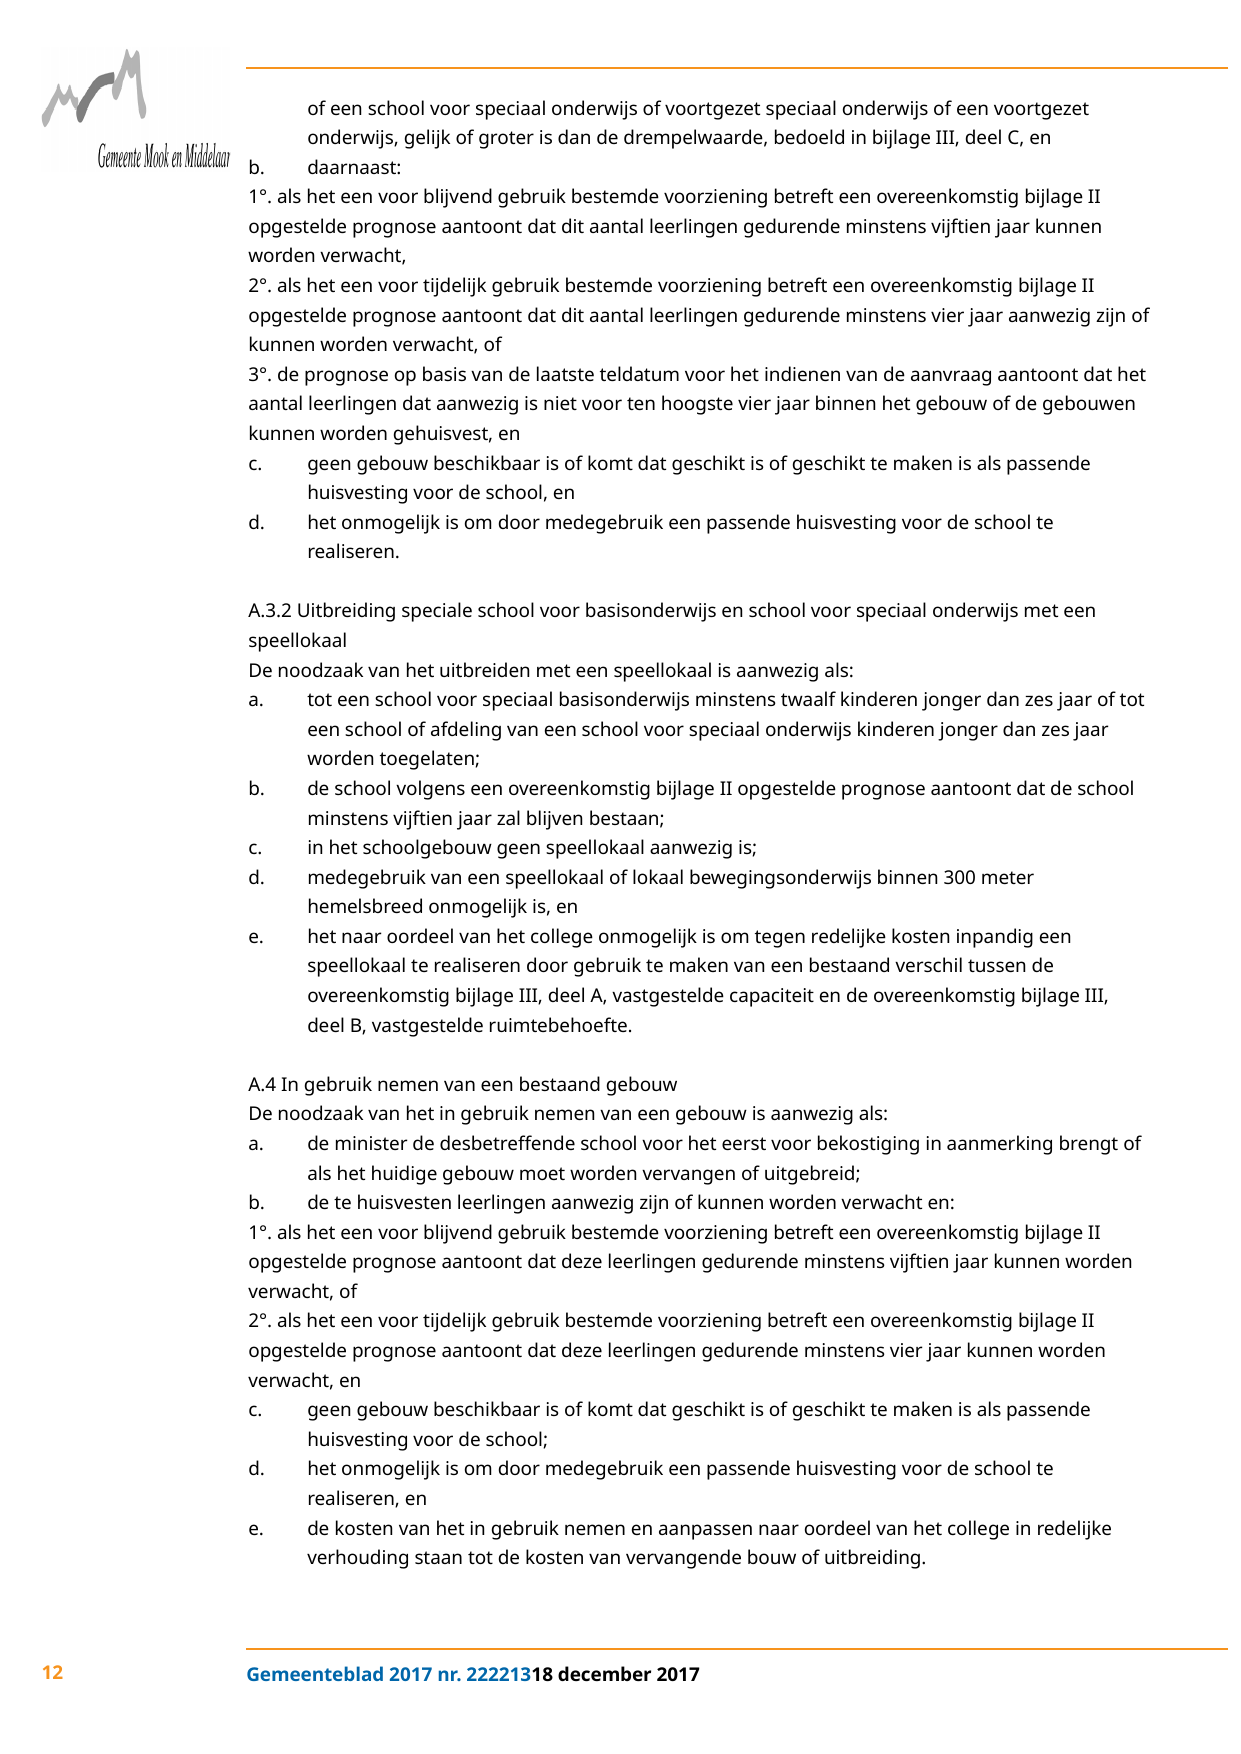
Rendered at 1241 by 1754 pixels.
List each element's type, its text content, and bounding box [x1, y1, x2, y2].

list medegebruik van een speellokaal of lokaal bewegingsonderwijs binnen 300 meter hemelsbreed onmogelijk is, en [248, 864, 1152, 919]
text 1°. als het een voor blijvend gebruik bestemde voorziening betreft een overeenkomstig bijlage II opgestelde prognose aantoont dat dit aantal leerlingen gedurende minstens vijftien jaar kunnen worden verwacht, [248, 183, 1152, 268]
text 1°. als het een voor blijvend gebruik bestemde voorziening betreft een overeenkomstig bijlage II opgestelde prognose aantoont dat deze leerlingen gedurende minstens vijftien jaar kunnen worden verwacht, of [248, 1219, 1152, 1304]
list in het schoolgebouw geen speellokaal aanwezig is; [248, 834, 1152, 860]
text 2°. als het een voor tijdelijk gebruik bestemde voorziening betreft een overeenkomstig bijlage II opgestelde prognose aantoont dat deze leerlingen gedurende minstens vier jaar kunnen worden verwacht, en [248, 1308, 1152, 1393]
list geen gebouw beschikbaar is of komt dat geschikt is of geschikt te maken is als passende huisvesting voor de school, en [248, 450, 1152, 505]
text De noodzaak van het in gebruik nemen van een gebouw is aanwezig als: [248, 1101, 1152, 1126]
list geen gebouw beschikbaar is of komt dat geschikt is of geschikt te maken is als passende huisvesting voor de school; [248, 1396, 1152, 1452]
text De noodzaak van het uitbreiden met een speellokaal is aanwezig als: [248, 657, 1152, 683]
picture [41, 47, 231, 172]
text 3°. de prognose op basis van de laatste teldatum voor het indienen van de aanvraag aantoont dat het aantal leerlingen dat aanwezig is niet voor ten hoogste vier jaar binnen het gebouw of de gebouwen kunnen worden gehuisvest, en [248, 361, 1152, 446]
list tot een school voor speciaal basisonderwijs minstens twaalf kinderen jonger dan zes jaar of tot een school of afdeling van een school voor speciaal onderwijs kinderen jonger dan zes jaar worden toegelaten; [248, 686, 1152, 771]
text A.3.2 Uitbreiding speciale school voor basisonderwijs en school voor speciaal onderwijs met een speellokaal [248, 598, 1152, 653]
list daarnaast: [248, 154, 1152, 180]
text A.4 In gebruik nemen van een bestaand gebouw [248, 1071, 1152, 1097]
list het naar oordeel van het college onmogelijk is om tegen redelijke kosten inpandig een speellokaal te realiseren door gebruik te maken van een bestaand verschil tussen de overeenkomstig bijlage III, deel A, vastgestelde capaciteit en de overeenkomstig bijlage III, deel B, vastgestelde ruimtebehoefte. [248, 923, 1152, 1038]
list de minister de desbetreffende school voor het eerst voor bekostiging in aanmerking brengt of als het huidige gebouw moet worden vervangen of uitgebreid; [248, 1130, 1152, 1186]
text 2°. als het een voor tijdelijk gebruik bestemde voorziening betreft een overeenkomstig bijlage II opgestelde prognose aantoont dat dit aantal leerlingen gedurende minstens vier jaar aanwezig zijn of kunnen worden verwacht, of [248, 272, 1152, 357]
list de school volgens een overeenkomstig bijlage II opgestelde prognose aantoont dat de school minstens vijftien jaar zal blijven bestaan; [248, 775, 1152, 831]
list de kosten van het in gebruik nemen en aanpassen naar oordeel van het college in redelijke verhouding staan tot de kosten van vervangende bouw of uitbreiding. [248, 1515, 1152, 1570]
list het onmogelijk is om door medegebruik een passende huisvesting voor de school te realiseren, en [248, 1456, 1152, 1511]
list de te huisvesten leerlingen aanwezig zijn of kunnen worden verwacht en: [248, 1189, 1152, 1215]
list of een school voor speciaal onderwijs of voortgezet speciaal onderwijs of een voortgezet onderwijs, gelijk of groter is dan de drempelwaarde, bedoeld in bijlage III, deel C, en [248, 95, 1152, 150]
list het onmogelijk is om door medegebruik een passende huisvesting voor de school te realiseren. [248, 509, 1152, 564]
